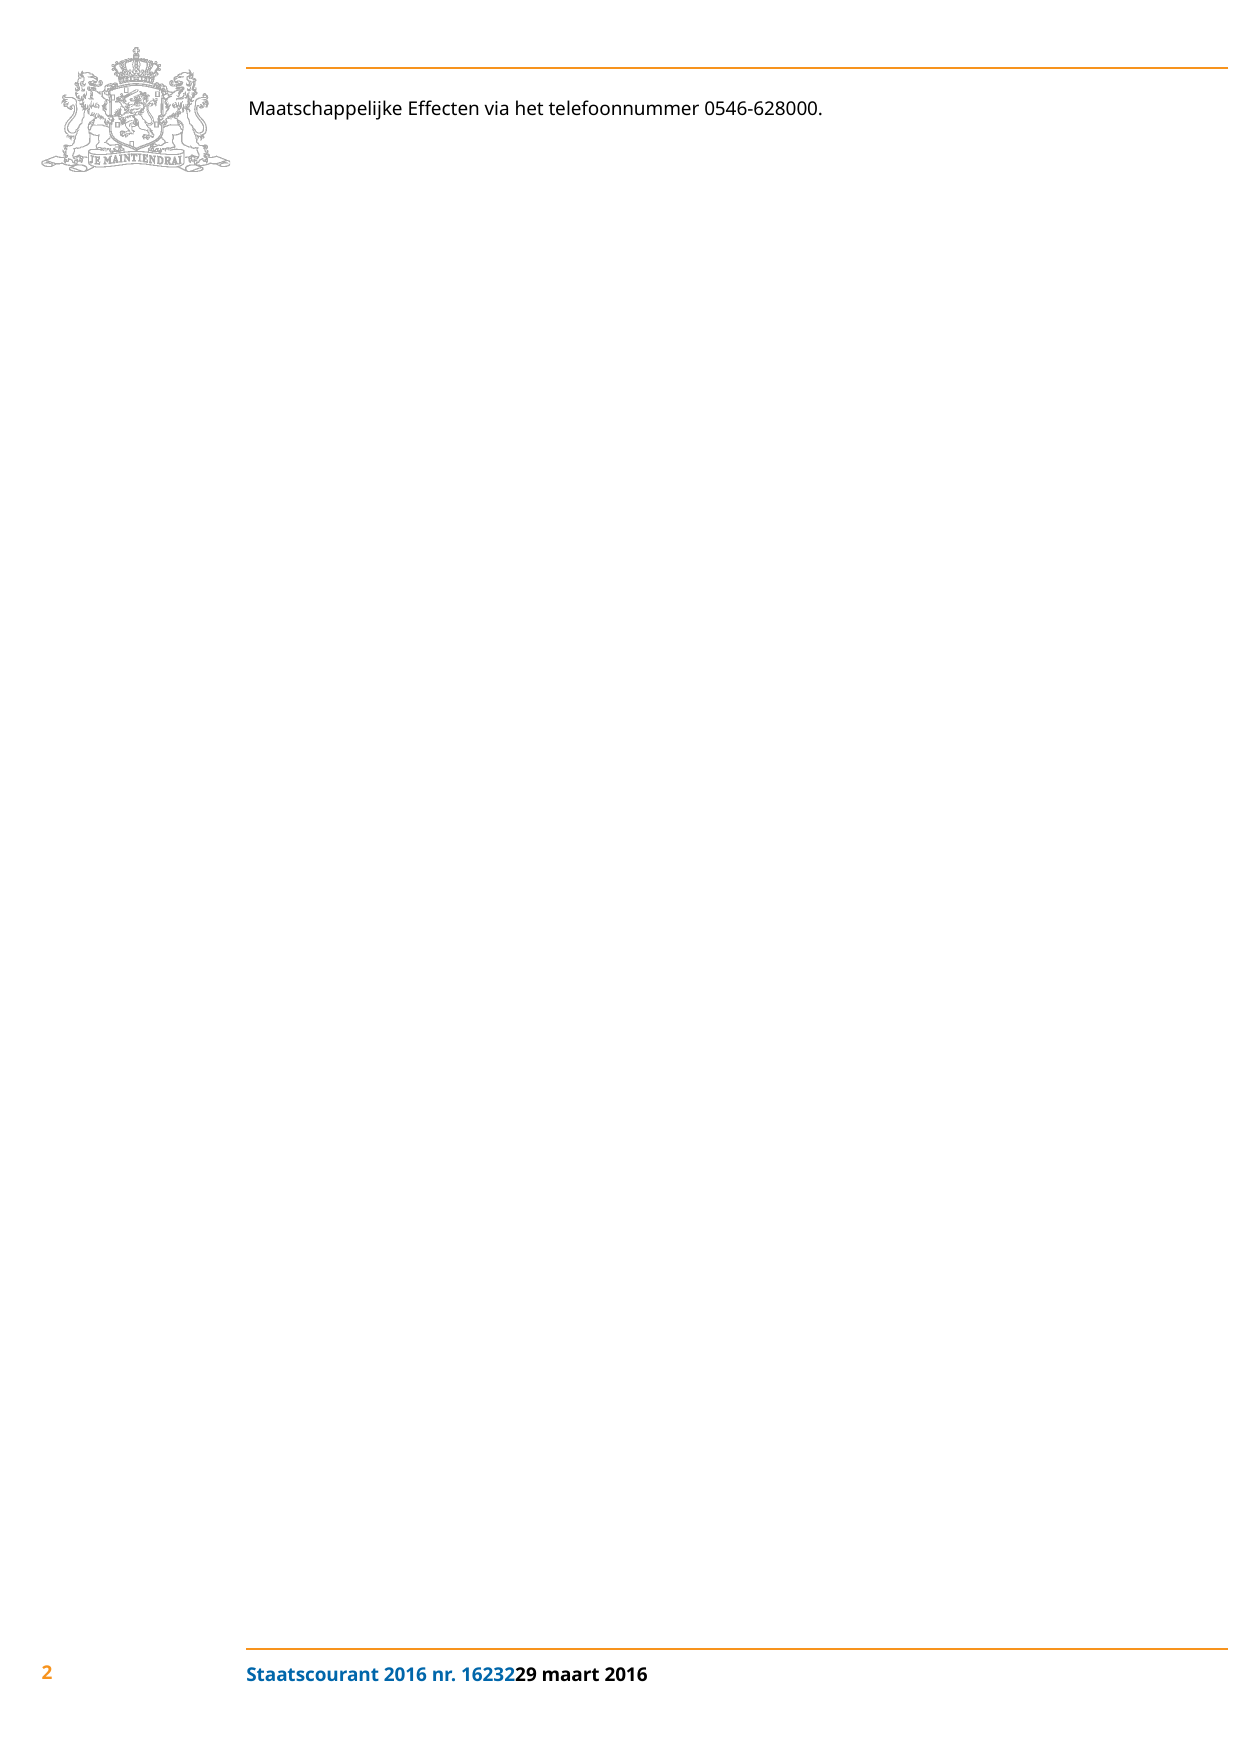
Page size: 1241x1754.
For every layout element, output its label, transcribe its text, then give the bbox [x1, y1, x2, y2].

picture [41, 47, 231, 172]
text Maatschappelijke Effecten via het telefoonnummer 0546-628000. [248, 95, 1152, 121]
